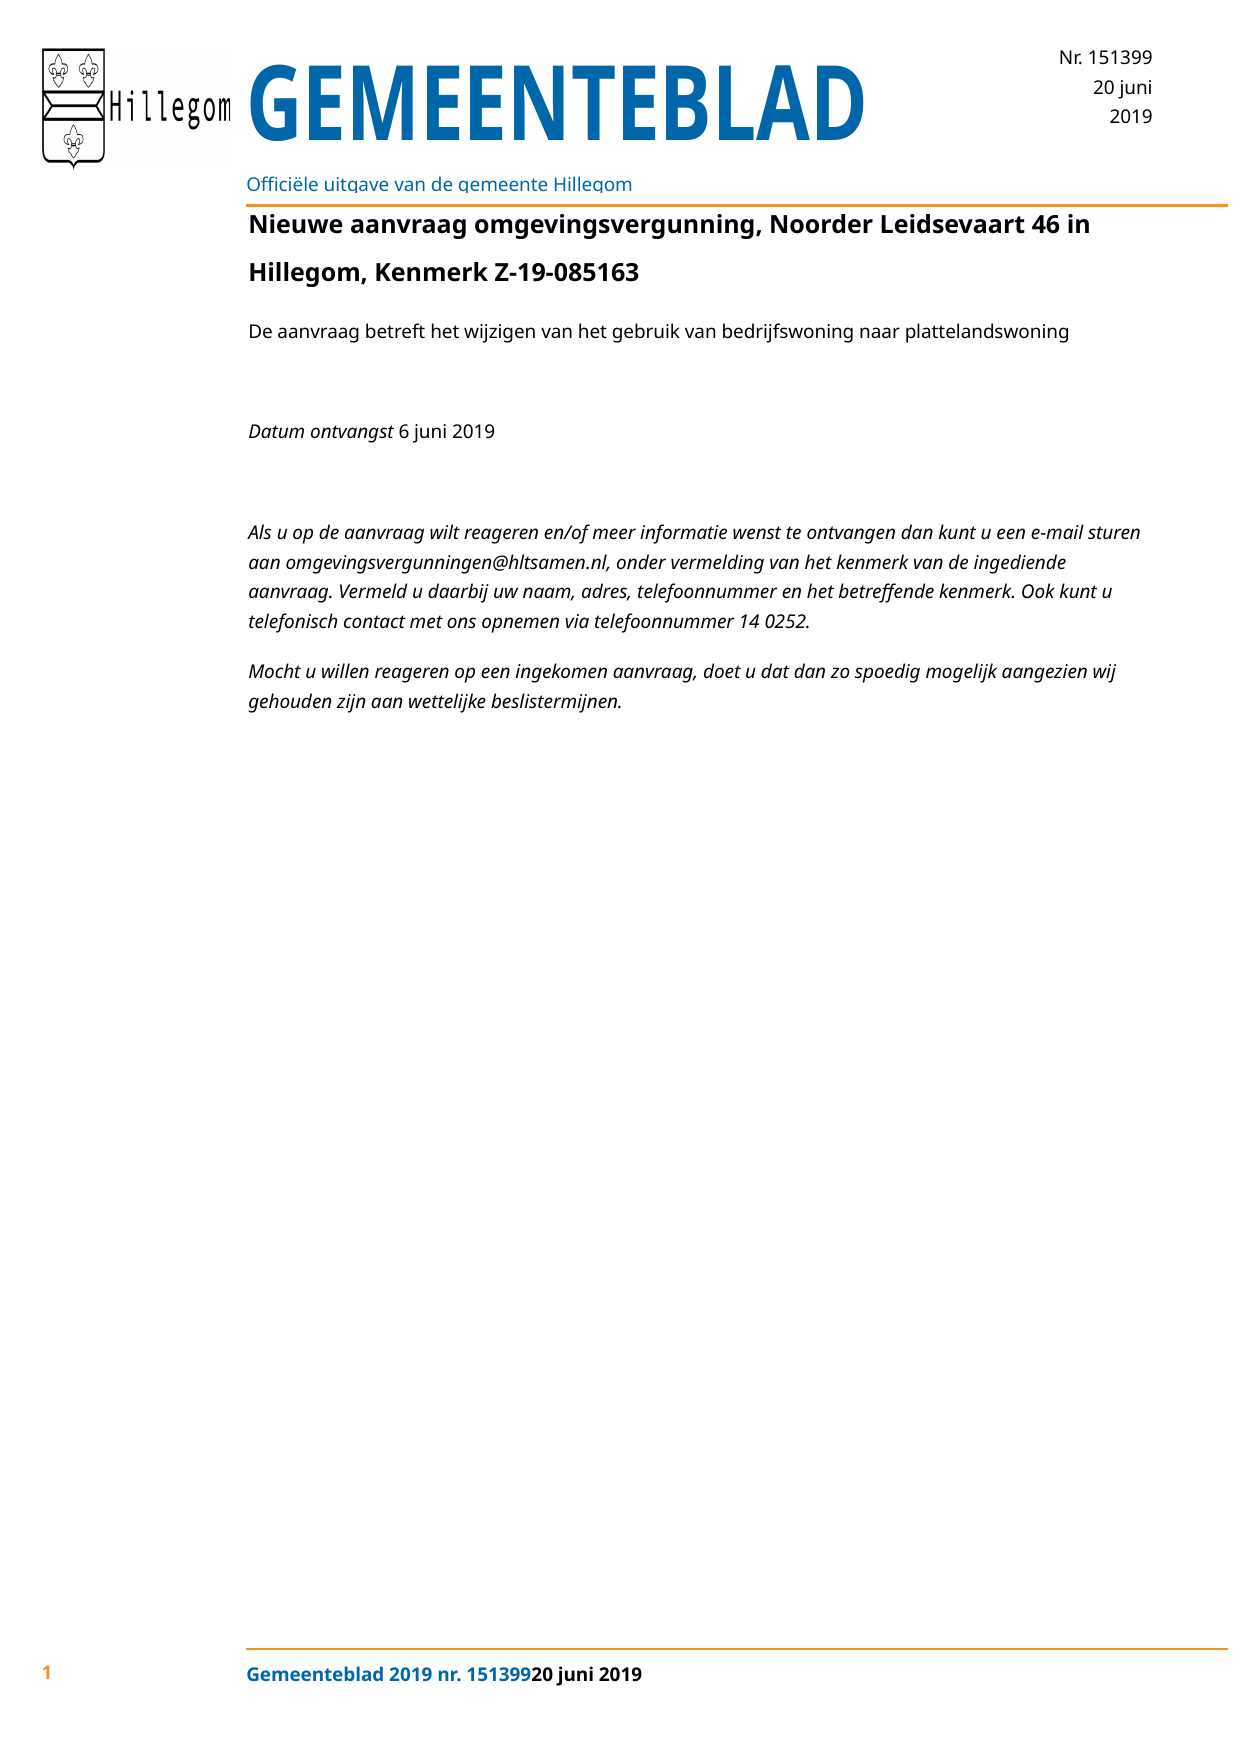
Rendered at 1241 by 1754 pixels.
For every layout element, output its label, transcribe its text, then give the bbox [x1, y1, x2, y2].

text Datum ontvangst 6 juni 2019 [248, 419, 1152, 444]
text Nieuwe aanvraag omgevingsvergunning, Noorder Leidsevaart 46 in Hillegom, Kenmerk Z-19-085163 [248, 207, 1152, 288]
picture [41, 47, 231, 172]
text De aanvraag betreft het wijzigen van het gebruik van bedrijfswoning naar plattelandswoning [248, 318, 1152, 344]
text Mocht u willen reageren op een ingekomen aanvraag, doet u dat dan zo spoedig mogelijk aangezien wij gehouden zijn aan wettelijke beslistermijnen. [248, 659, 1152, 714]
text Als u op de aanvraag wilt reageren en/of meer informatie wenst te ontvangen dan kunt u een e-mail sturen aan omgevingsvergunningen@hltsamen.nl, onder vermelding van het kenmerk van de ingediende aanvraag. Vermeld u daarbij uw naam, adres, telefoonnummer en het betreffende kenmerk. Ook kunt u telefonisch contact met ons opnemen via telefoonnummer 14 0252. [248, 519, 1152, 634]
